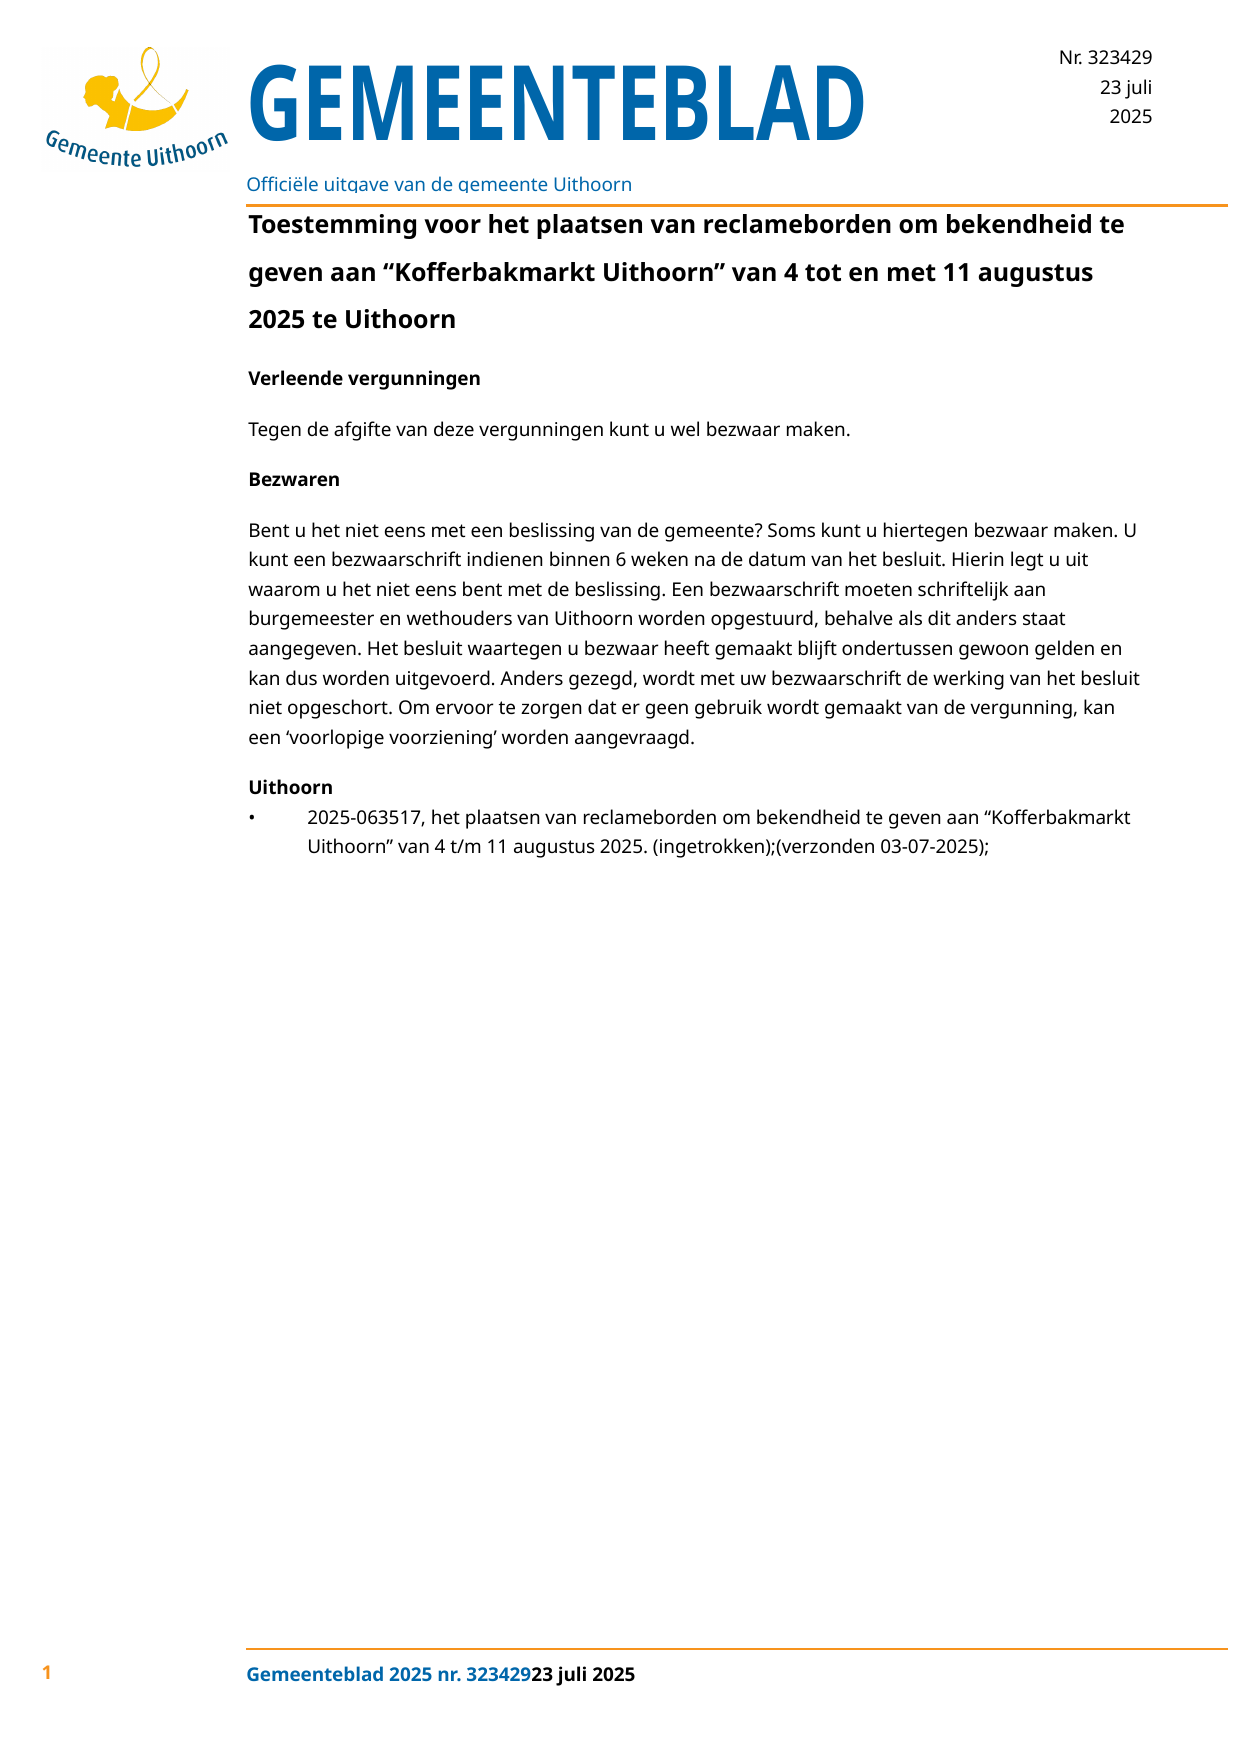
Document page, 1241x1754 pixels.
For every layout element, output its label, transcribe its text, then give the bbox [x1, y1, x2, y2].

text Tegen de afgifte van deze vergunningen kunt u wel bezwaar maken. [248, 416, 1152, 442]
text Verleende vergunningen [248, 366, 1152, 391]
list 2025-063517, het plaatsen van reclameborden om bekendheid te geven aan “Kofferbakmarkt Uithoorn” van 4 t/m 11 augustus 2025. (ingetrokken);(verzonden 03-07-2025); [248, 804, 1152, 859]
picture [41, 47, 231, 172]
text Toestemming voor het plaatsen van reclameborden om bekendheid te geven aan “Kofferbakmarkt Uithoorn” van 4 tot en met 11 augustus 2025 te Uithoorn [248, 207, 1152, 336]
text Bezwaren [248, 466, 1152, 492]
text Uithoorn [248, 774, 1152, 800]
text Bent u het niet eens met een beslissing van de gemeente? Soms kunt u hiertegen bezwaar maken. U kunt een bezwaarschrift indienen binnen 6 weken na de datum van het besluit. Hierin legt u uit waarom u het niet eens bent met de beslissing. Een bezwaarschrift moeten schriftelijk aan burgemeester en wethouders van Uithoorn worden opgestuurd, behalve als dit anders staat aangegeven. Het besluit waartegen u bezwaar heeft gemaakt blijft ondertussen gewoon gelden en kan dus worden uitgevoerd. Anders gezegd, wordt met uw bezwaarschrift de werking van het besluit niet opgeschort. Om ervoor te zorgen dat er geen gebruik wordt gemaakt van de vergunning, kan een ‘voorlopige voorziening’ worden aangevraagd. [248, 517, 1152, 749]
